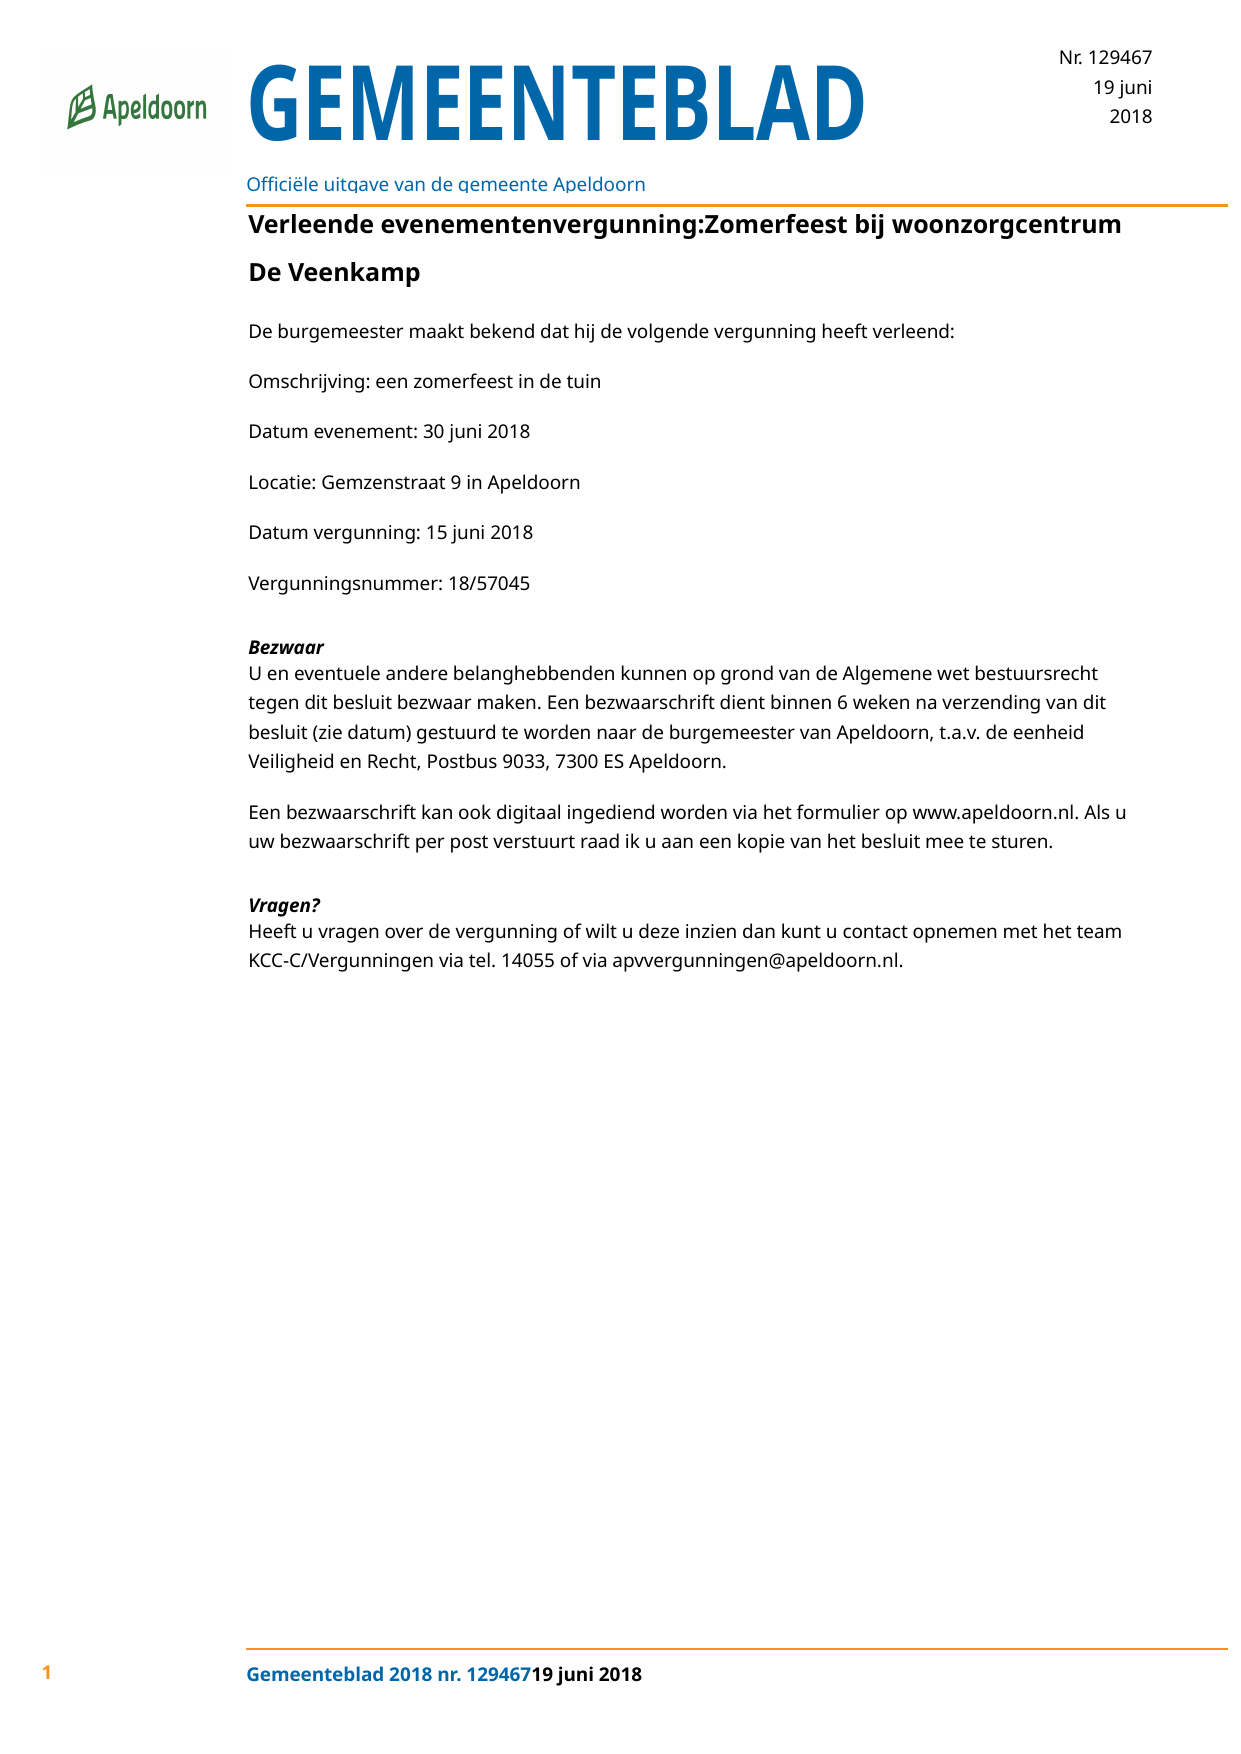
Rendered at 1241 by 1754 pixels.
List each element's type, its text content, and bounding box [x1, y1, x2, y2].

text Een bezwaarschrift kan ook digitaal ingediend worden via het formulier op www.apeldoorn.nl. Als u uw bezwaarschrift per post verstuurt raad ik u aan een kopie van het besluit mee te sturen. [248, 799, 1152, 854]
text U en eventuele andere belanghebbenden kunnen op grond van de Algemene wet bestuursrecht tegen dit besluit bezwaar maken. Een bezwaarschrift dient binnen 6 weken na verzending van dit besluit (zie datum) gestuurd te worden naar de burgemeester van Apeldoorn, t.a.v. de eenheid Veiligheid en Recht, Postbus 9033, 7300 ES Apeldoorn. [248, 660, 1152, 774]
text Datum evenement: 30 juni 2018 [248, 419, 1152, 444]
text Omschrijving: een zomerfeest in de tuin [248, 368, 1152, 394]
text Bezwaar [248, 634, 1152, 660]
text Vragen? [248, 892, 1152, 918]
text Heeft u vragen over de vergunning of wilt u deze inzien dan kunt u contact opnemen met het team KCC-C/Vergunningen via tel. 14055 of via apvvergunningen@apeldoorn.nl. [248, 918, 1152, 973]
text Datum vergunning: 15 juni 2018 [248, 519, 1152, 545]
text Vergunningsnummer: 18/57045 [248, 570, 1152, 596]
text Locatie: Gemzenstraat 9 in Apeldoorn [248, 469, 1152, 495]
text De burgemeester maakt bekend dat hij de volgende vergunning heeft verleend: [248, 318, 1152, 344]
text Verleende evenementenvergunning:Zomerfeest bij woonzorgcentrum De Veenkamp [248, 207, 1152, 288]
picture [41, 47, 231, 172]
